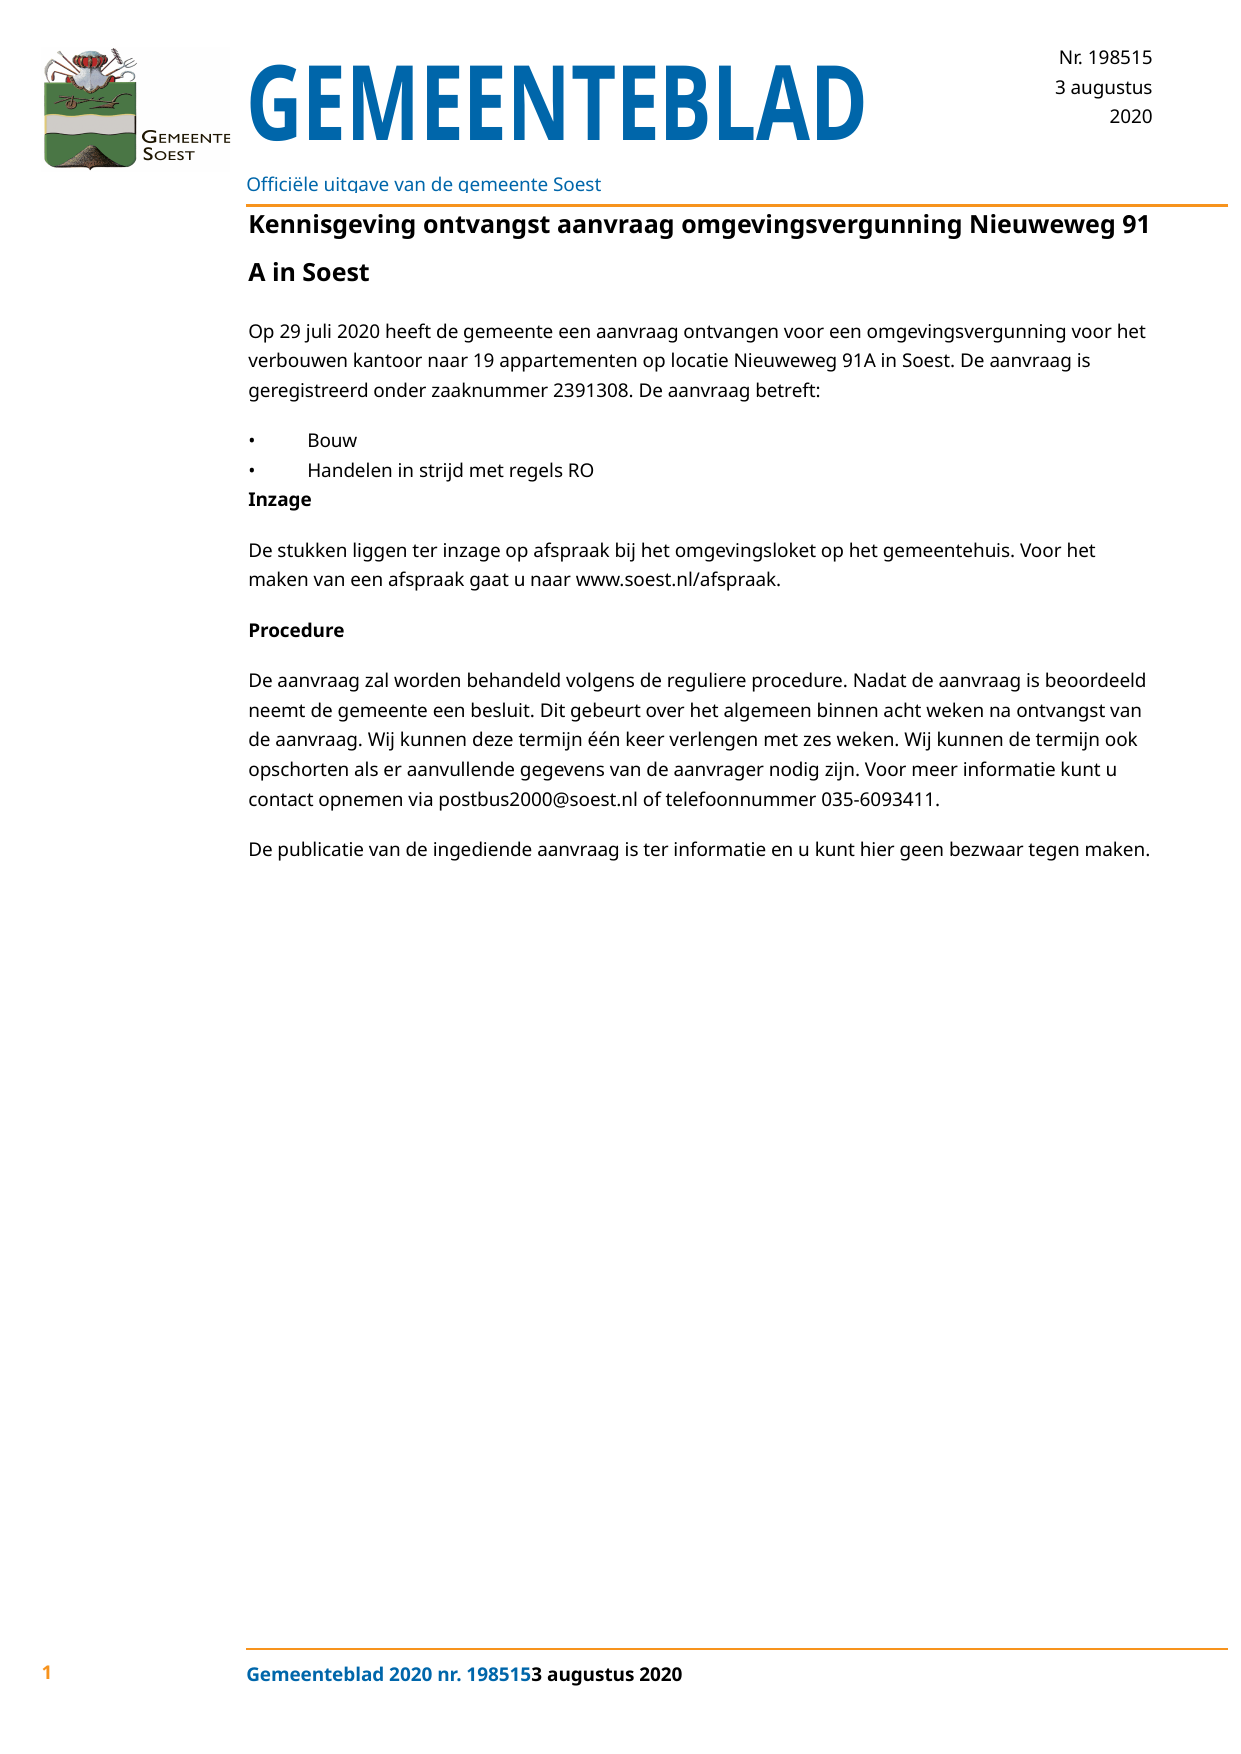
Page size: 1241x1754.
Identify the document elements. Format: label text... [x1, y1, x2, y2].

text Op 29 juli 2020 heeft de gemeente een aanvraag ontvangen voor een omgevingsvergunning voor het verbouwen kantoor naar 19 appartementen op locatie Nieuweweg 91A in Soest. De aanvraag is geregistreerd onder zaaknummer 2391308. De aanvraag betreft: [248, 318, 1152, 403]
picture [41, 47, 231, 172]
text De stukken liggen ter inzage op afspraak bij het omgevingsloket op het gemeentehuis. Voor het maken van een afspraak gaat u naar www.soest.nl/afspraak. [248, 537, 1152, 592]
text Kennisgeving ontvangst aanvraag omgevingsvergunning Nieuweweg 91 A in Soest [248, 207, 1152, 288]
list Handelen in strijd met regels RO [248, 457, 1152, 483]
list Bouw [248, 427, 1152, 453]
text De publicatie van de ingediende aanvraag is ter informatie en u kunt hier geen bezwaar tegen maken. [248, 836, 1152, 862]
text Procedure [248, 617, 1152, 643]
text De aanvraag zal worden behandeld volgens de reguliere procedure. Nadat de aanvraag is beoordeeld neemt de gemeente een besluit. Dit gebeurt over het algemeen binnen acht weken na ontvangst van de aanvraag. Wij kunnen deze termijn één keer verlengen met zes weken. Wij kunnen de termijn ook opschorten als er aanvullende gegevens van de aanvrager nodig zijn. Voor meer informatie kunt u contact opnemen via postbus2000@soest.nl of telefoonnummer 035-6093411. [248, 667, 1152, 812]
text Inzage [248, 487, 1152, 512]
